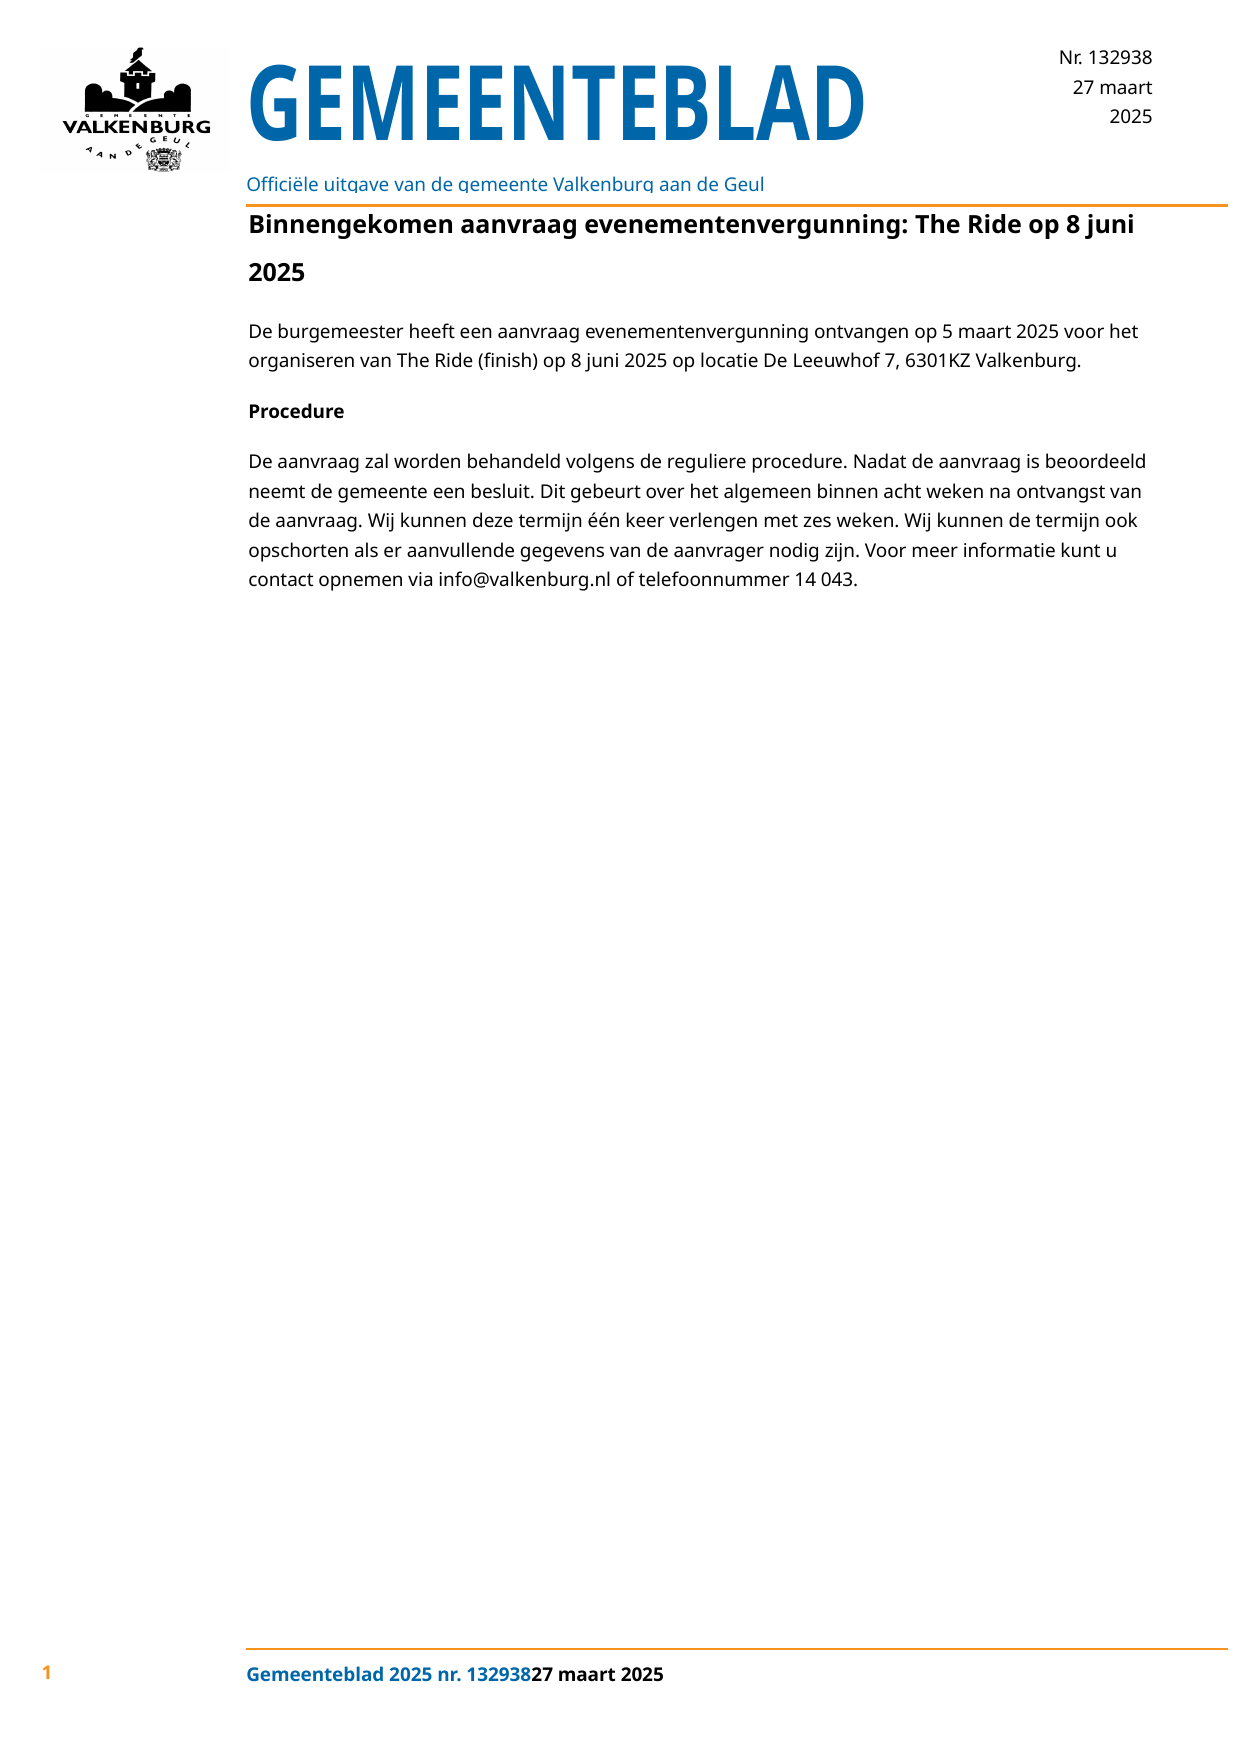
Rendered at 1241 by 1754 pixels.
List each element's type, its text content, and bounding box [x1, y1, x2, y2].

picture [41, 47, 231, 172]
text De burgemeester heeft een aanvraag evenementenvergunning ontvangen op 5 maart 2025 voor het organiseren van The Ride (finish) op 8 juni 2025 op locatie De Leeuwhof 7, 6301KZ Valkenburg. [248, 318, 1152, 373]
text De aanvraag zal worden behandeld volgens de reguliere procedure. Nadat de aanvraag is beoordeeld neemt de gemeente een besluit. Dit gebeurt over het algemeen binnen acht weken na ontvangst van de aanvraag. Wij kunnen deze termijn één keer verlengen met zes weken. Wij kunnen de termijn ook opschorten als er aanvullende gegevens van de aanvrager nodig zijn. Voor meer informatie kunt u contact opnemen via info@valkenburg.nl of telefoonnummer 14 043. [248, 448, 1152, 592]
text Procedure [248, 398, 1152, 424]
text Binnengekomen aanvraag evenementenvergunning: The Ride op 8 juni 2025 [248, 207, 1152, 288]
